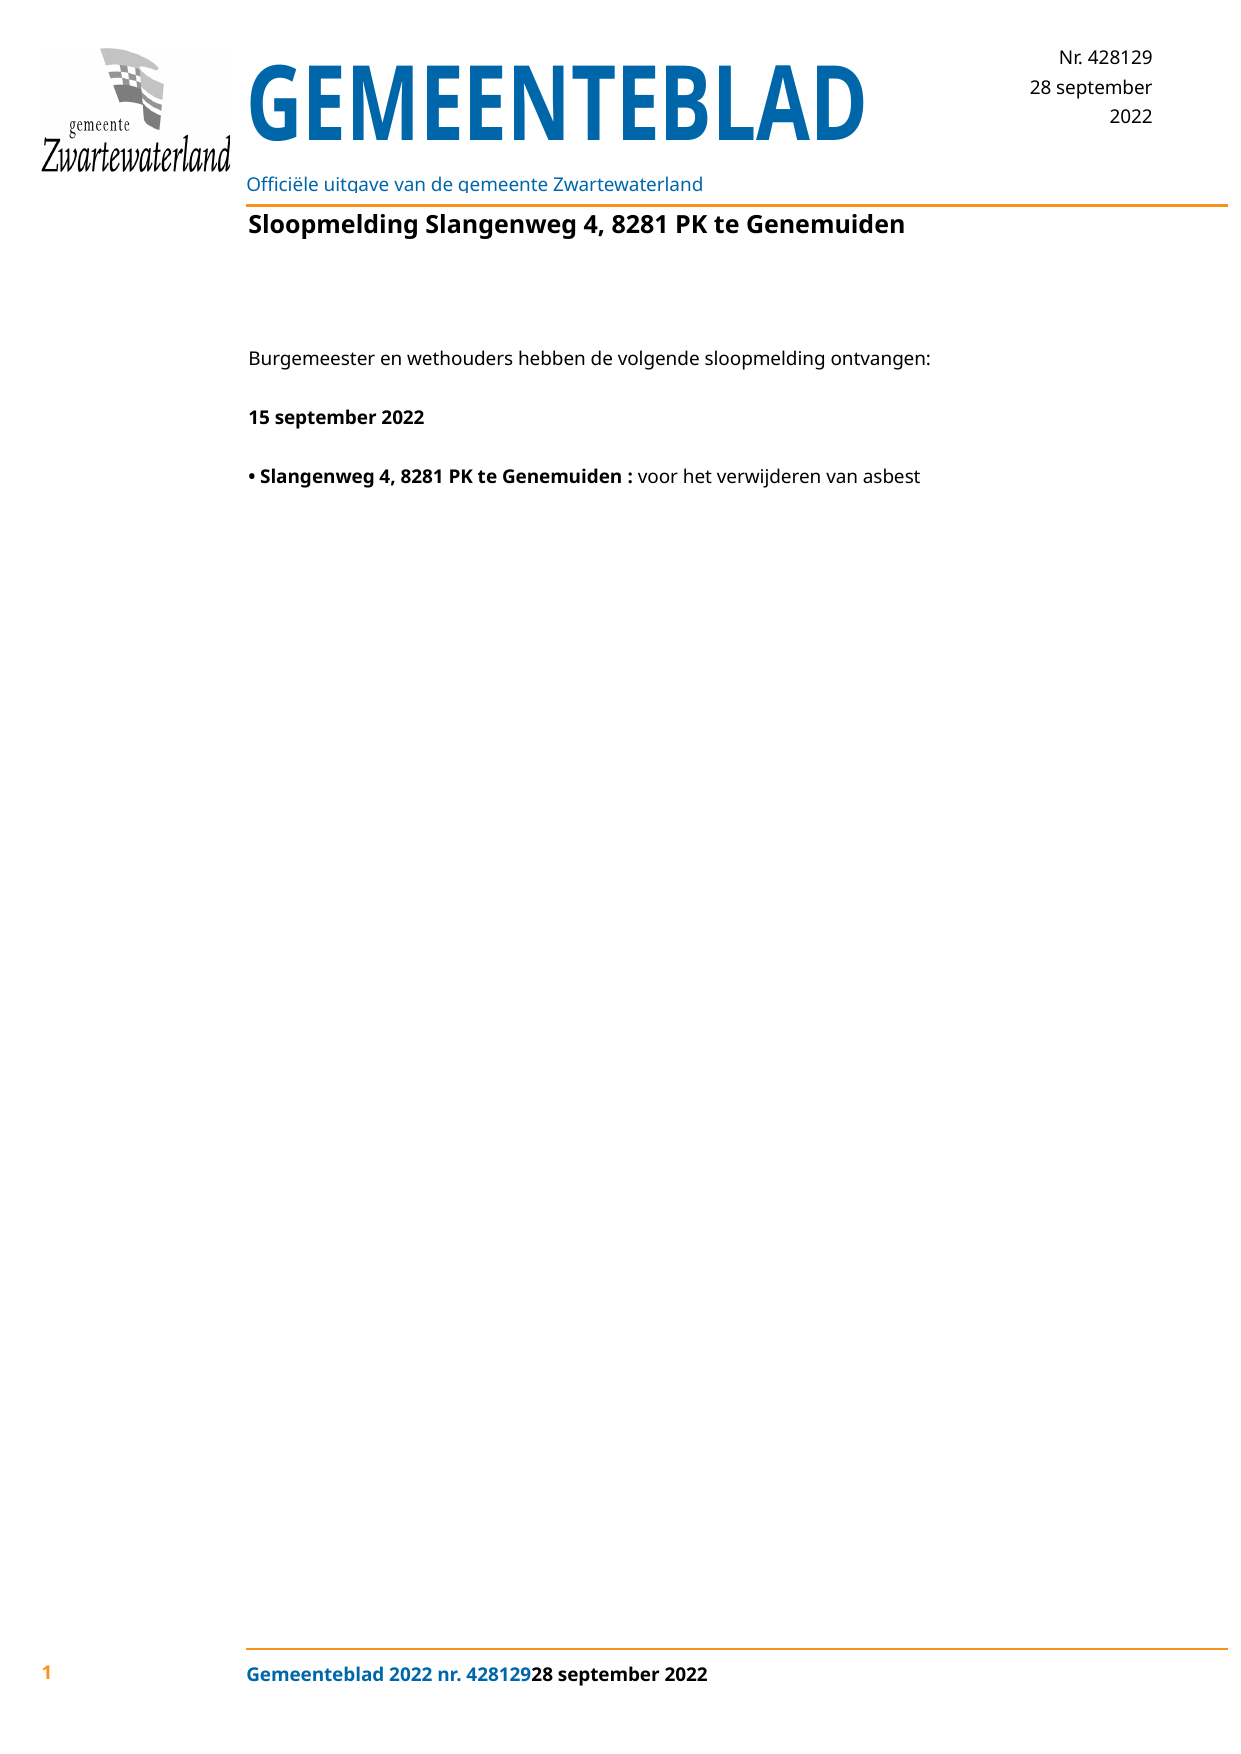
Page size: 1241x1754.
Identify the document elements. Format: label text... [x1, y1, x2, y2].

text Sloopmelding Slangenweg 4, 8281 PK te Genemuiden [248, 207, 1152, 241]
text Burgemeester en wethouders hebben de volgende sloopmelding ontvangen: [248, 345, 1152, 371]
picture [41, 47, 231, 172]
text • Slangenweg 4, 8281 PK te Genemuiden : voor het verwijderen van asbest [248, 464, 1152, 489]
text 15 september 2022 [248, 404, 1152, 430]
